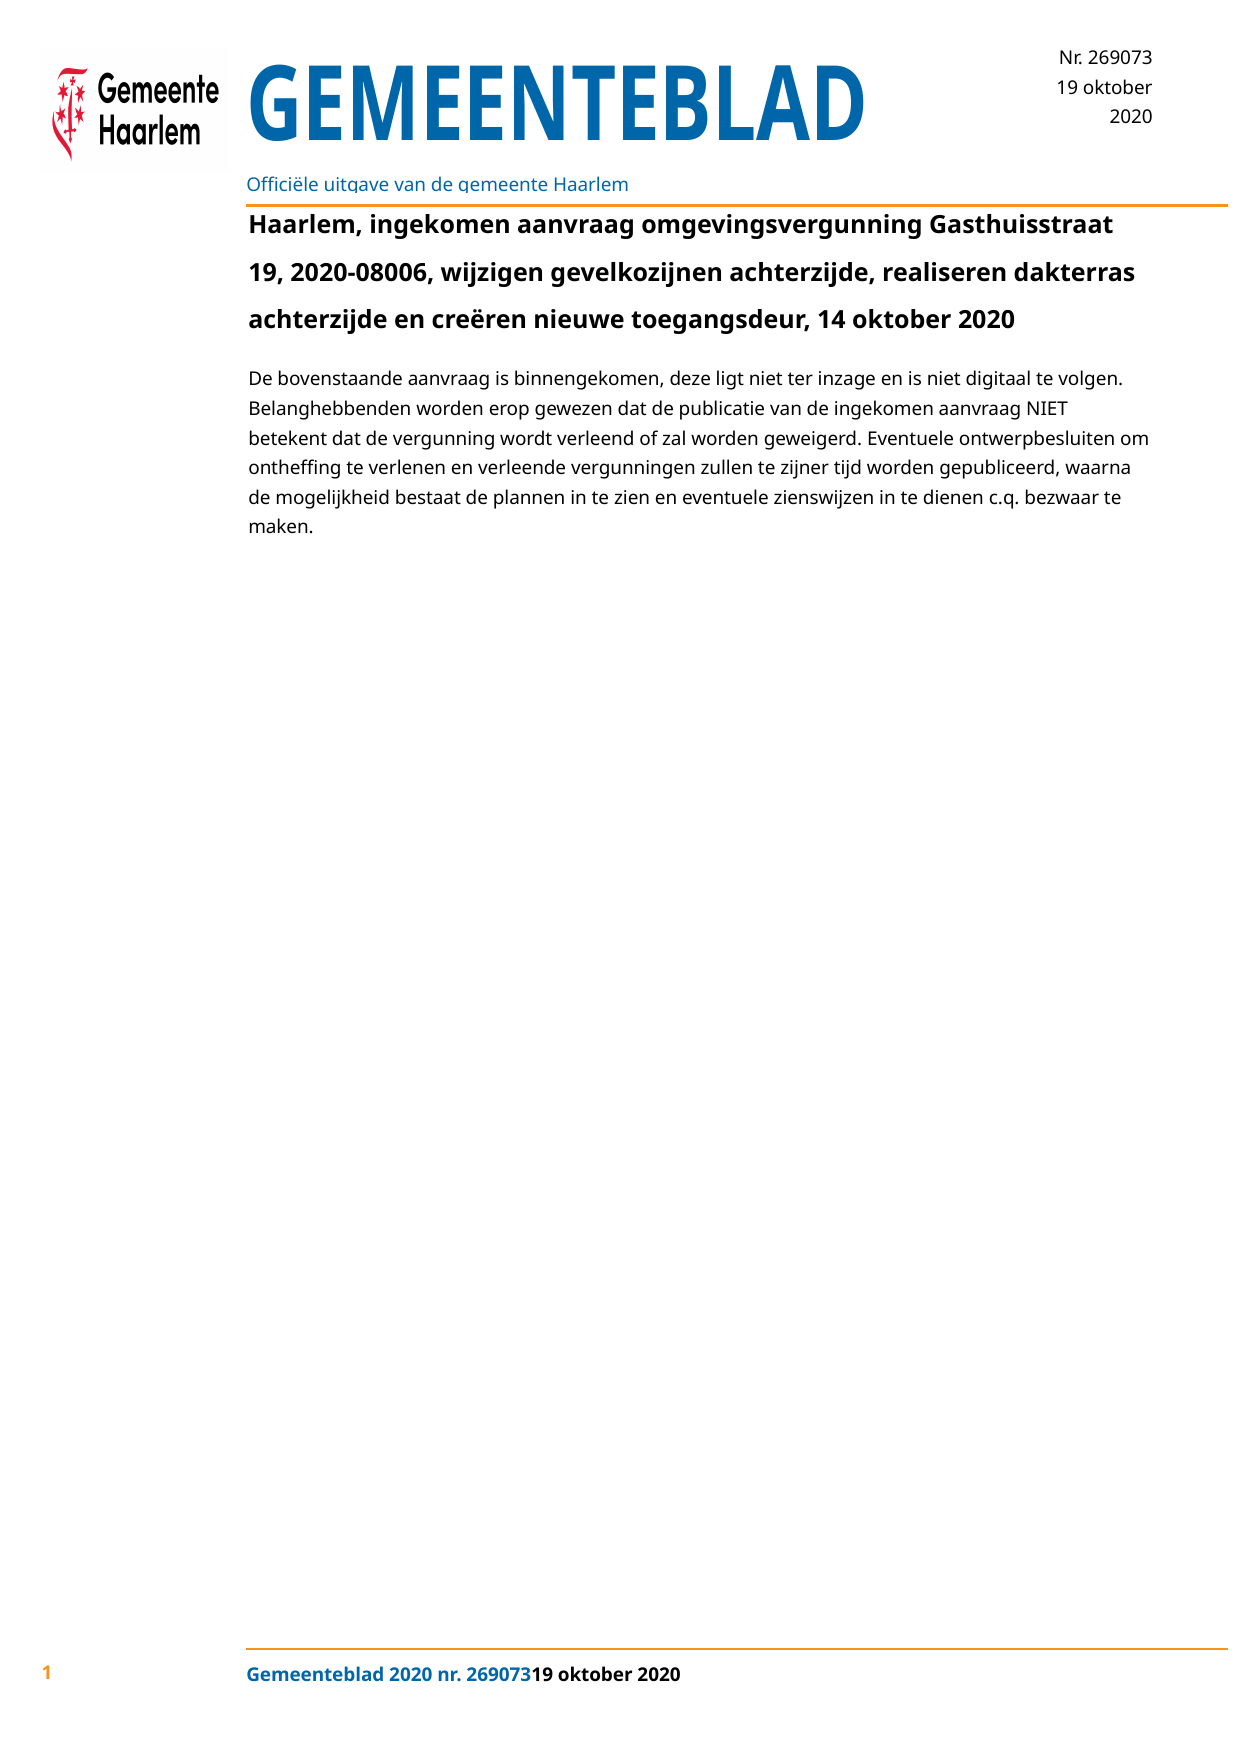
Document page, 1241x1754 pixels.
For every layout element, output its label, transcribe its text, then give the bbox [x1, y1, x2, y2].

text Haarlem, ingekomen aanvraag omgevingsvergunning Gasthuisstraat 19, 2020-08006, wijzigen gevelkozijnen achterzijde, realiseren dakterras achterzijde en creëren nieuwe toegangsdeur, 14 oktober 2020 [248, 207, 1152, 336]
picture [41, 47, 231, 172]
text De bovenstaande aanvraag is binnengekomen, deze ligt niet ter inzage en is niet digitaal te volgen. Belanghebbenden worden erop gewezen dat de publicatie van de ingekomen aanvraag NIET betekent dat de vergunning wordt verleend of zal worden geweigerd. Eventuele ontwerpbesluiten om ontheffing te verlenen en verleende vergunningen zullen te zijner tijd worden gepubliceerd, waarna de mogelijkheid bestaat de plannen in te zien en eventuele zienswijzen in te dienen c.q. bezwaar te maken. [248, 366, 1152, 539]
